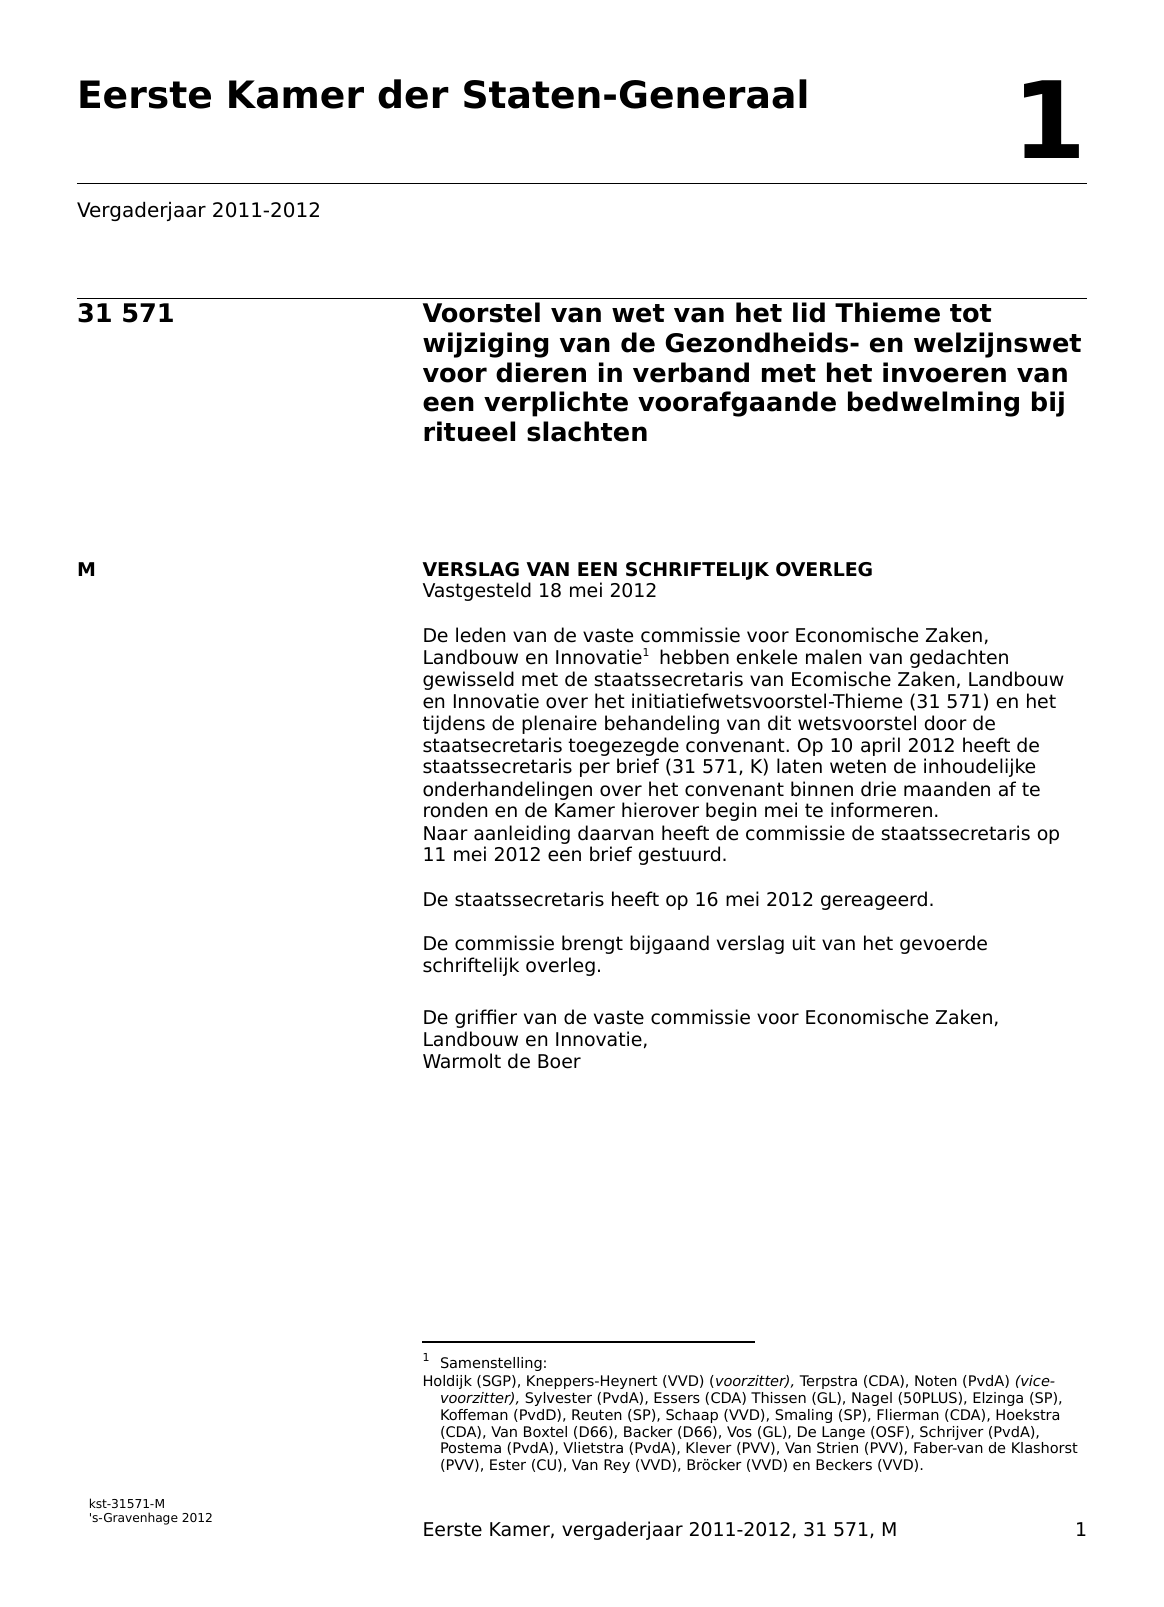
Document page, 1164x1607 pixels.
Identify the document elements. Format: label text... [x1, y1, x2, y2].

table_cell Vergaderjaar 2011-2012 [77, 184, 1087, 298]
table_header Eerste Kamer der Staten-Generaal [77, 59, 886, 183]
subtitle 31 571 Voorstel van wet van het lid Thieme tot wijziging van de Gezondheids- en welzijnswet voor dieren in verband met het invoeren van een verplichte voorafgaande bedwelming bij ritueel slachten [77, 299, 1087, 447]
text De staatssecretaris heeft op 16 mei 2012 gereageerd. [422, 888, 1087, 911]
text Samenstelling: [422, 1351, 1087, 1373]
text De commissie brengt bijgaand verslag uit van het gevoerde schriftelijk overleg. [422, 933, 1087, 977]
subtitle M VERSLAG VAN EEN SCHRIFTELIJK OVERLEG [77, 558, 1087, 580]
table_header 1 [886, 59, 1087, 183]
text Naar aanleiding daarvan heeft de commissie de staatssecretaris op 11 mei 2012 een brief gestuurd. [422, 822, 1087, 866]
text Holdijk (SGP), Kneppers-Heynert (VVD) (voorzitter), Terpstra (CDA), Noten (PvdA) (vice-voorzitter), Sylvester (PvdA), Essers (CDA) Thissen (GL), Nagel (50PLUS), Elzinga (SP), Koffeman (PvdD), Reuten (SP), Schaap (VVD), Smaling (SP), Flierman (CDA), Hoekstra (CDA), Van Boxtel (D66), Backer (D66), Vos (GL), De Lange (OSF), Schrijver (PvdA), Postema (PvdA), Vlietstra (PvdA), Klever (PVV), Van Strien (PVV), Faber-van de Klashorst (PVV), Ester (CU), Van Rey (VVD), Bröcker (VVD) en Beckers (VVD). [422, 1373, 1087, 1474]
text 's-Gravenhage 2012 [88, 1511, 323, 1525]
text kst-31571-M [88, 1497, 323, 1511]
text De leden van de vaste commissie voor Economische Zaken, Landbouw en Innovatie hebben enkele malen van gedachten gewisseld met de staatssecretaris van Ecomische Zaken, Landbouw en Innovatie over het initiatiefwetsvoorstel-Thieme (31 571) en het tijdens de plenaire behandeling van dit wetsvoorstel door de staatsecretaris toegezegde convenant. Op 10 april 2012 heeft de staatssecretaris per brief (31 571, K) laten weten de inhoudelijke onderhandelingen over het convenant binnen drie maanden af te ronden en de Kamer hierover begin mei te informeren. [422, 624, 1087, 822]
text Vastgesteld 18 mei 2012 [422, 580, 1087, 602]
text De griffier van de vaste commissie voor Economische Zaken, Landbouw en Innovatie, Warmolt de Boer [422, 1007, 1087, 1073]
